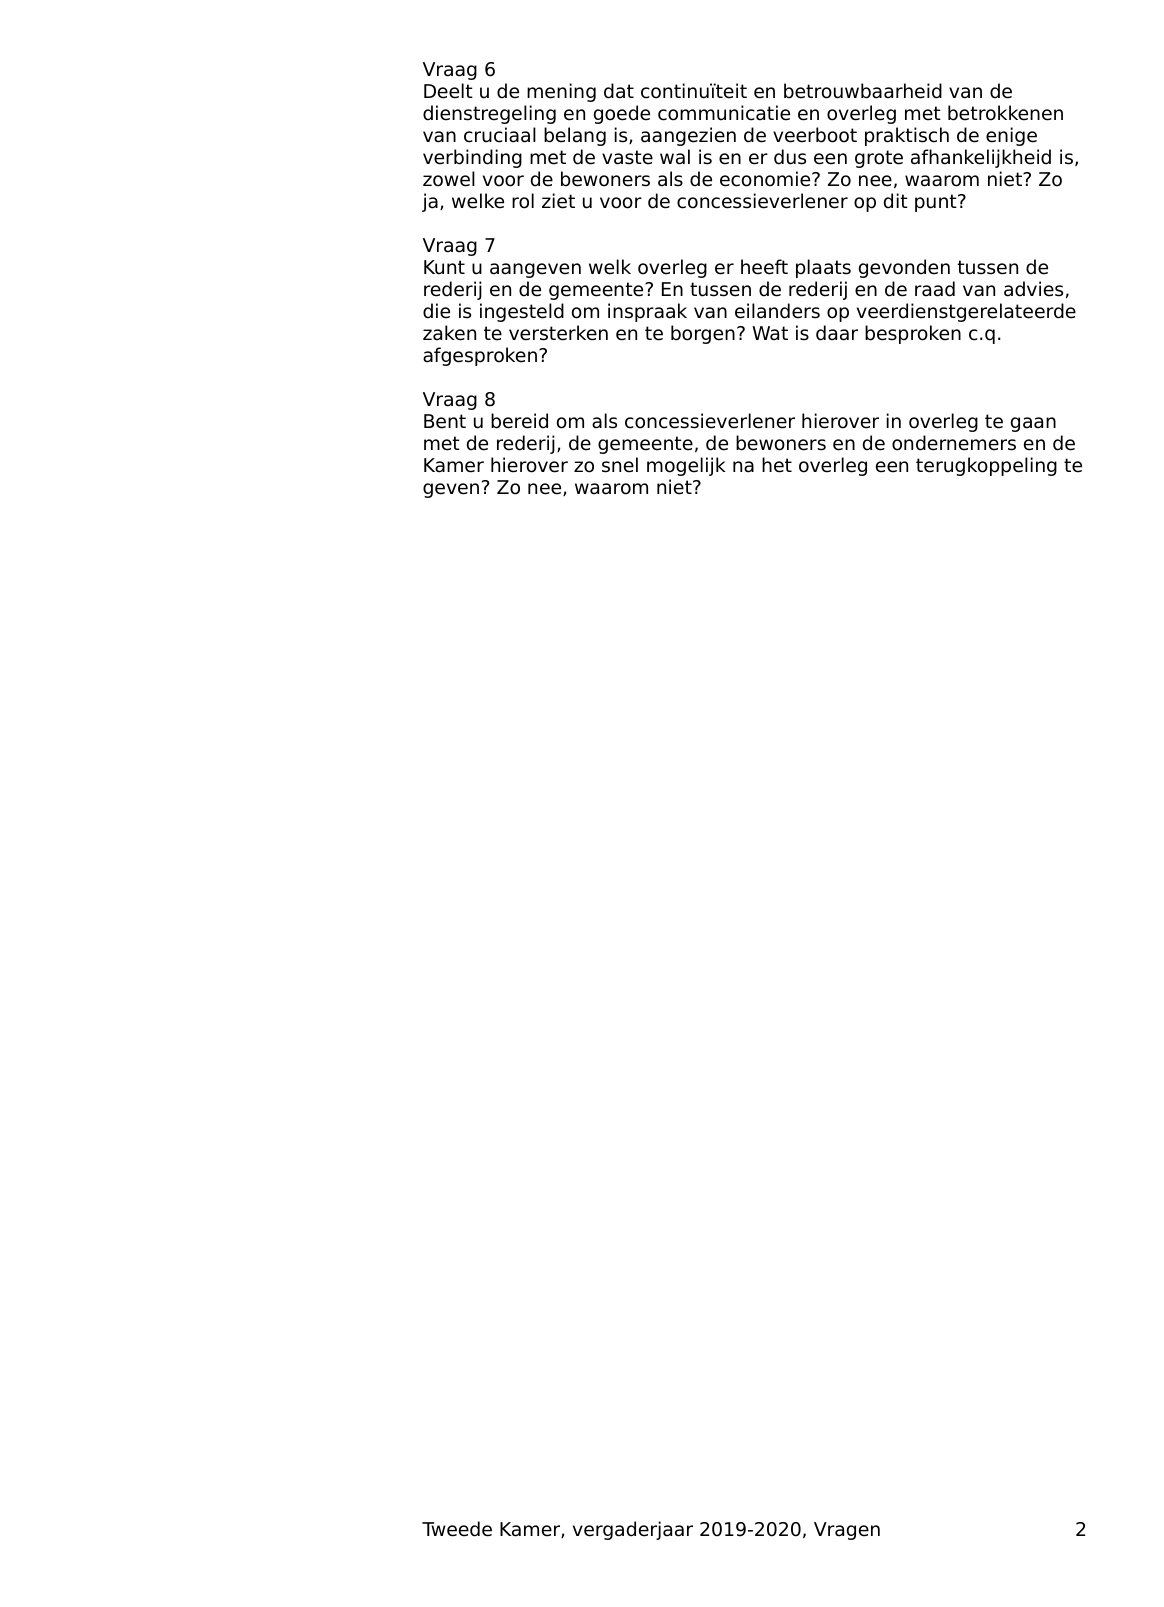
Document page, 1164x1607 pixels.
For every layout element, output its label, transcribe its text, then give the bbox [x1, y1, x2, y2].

text Kunt u aangeven welk overleg er heeft plaats gevonden tussen de rederij en de gemeente? En tussen de rederij en de raad van advies, die is ingesteld om inspraak van eilanders op veerdienstgerelateerde zaken te versterken en te borgen? Wat is daar besproken c.q. afgesproken? [422, 257, 1087, 367]
text Vraag 6 [422, 59, 1087, 81]
text Deelt u de mening dat continuïteit en betrouwbaarheid van de dienstregeling en goede communicatie en overleg met betrokkenen van cruciaal belang is, aangezien de veerboot praktisch de enige verbinding met de vaste wal is en er dus een grote afhankelijkheid is, zowel voor de bewoners als de economie? Zo nee, waarom niet? Zo ja, welke rol ziet u voor de concessieverlener op dit punt? [422, 81, 1087, 213]
text Vraag 8 [422, 389, 1087, 411]
text Vraag 7 [422, 235, 1087, 257]
text Bent u bereid om als concessieverlener hierover in overleg te gaan met de rederij, de gemeente, de bewoners en de ondernemers en de Kamer hierover zo snel mogelijk na het overleg een terugkoppeling te geven? Zo nee, waarom niet? [422, 411, 1087, 499]
